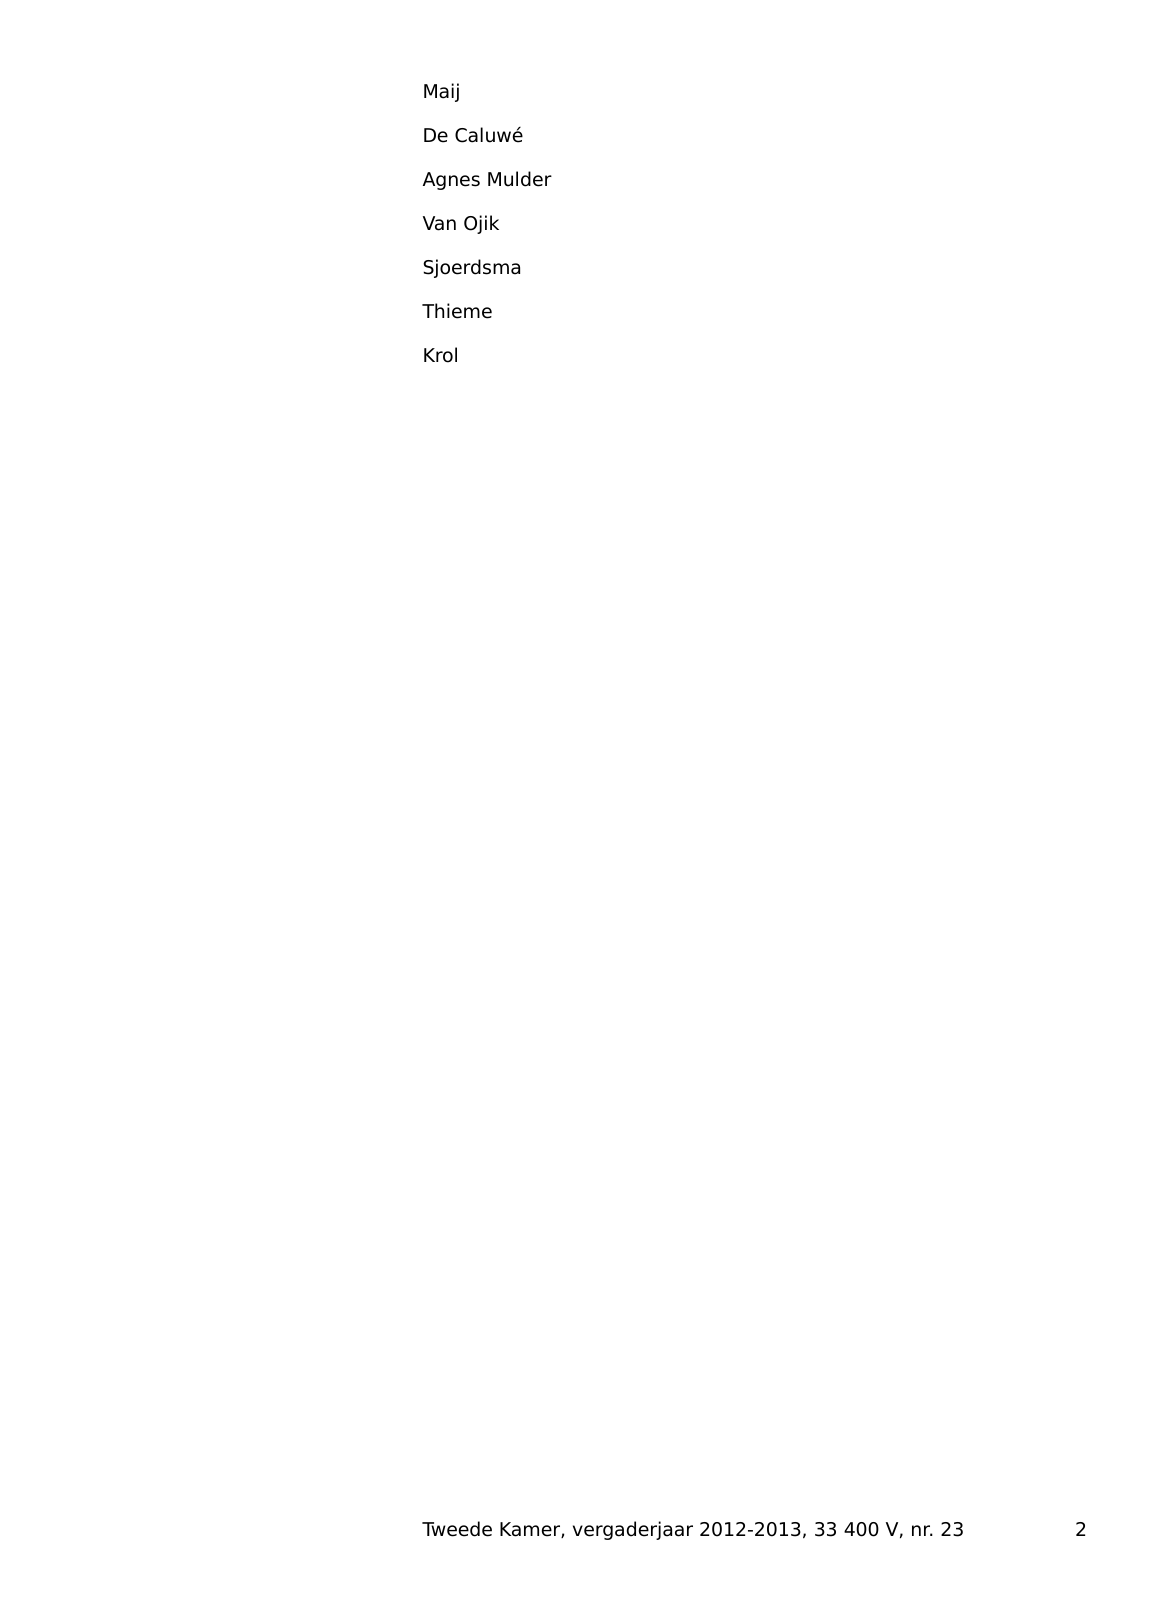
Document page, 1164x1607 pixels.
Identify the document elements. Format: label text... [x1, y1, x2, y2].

text Maij De Caluwé Agnes Mulder Van Ojik Sjoerdsma Thieme Krol [422, 59, 1087, 367]
